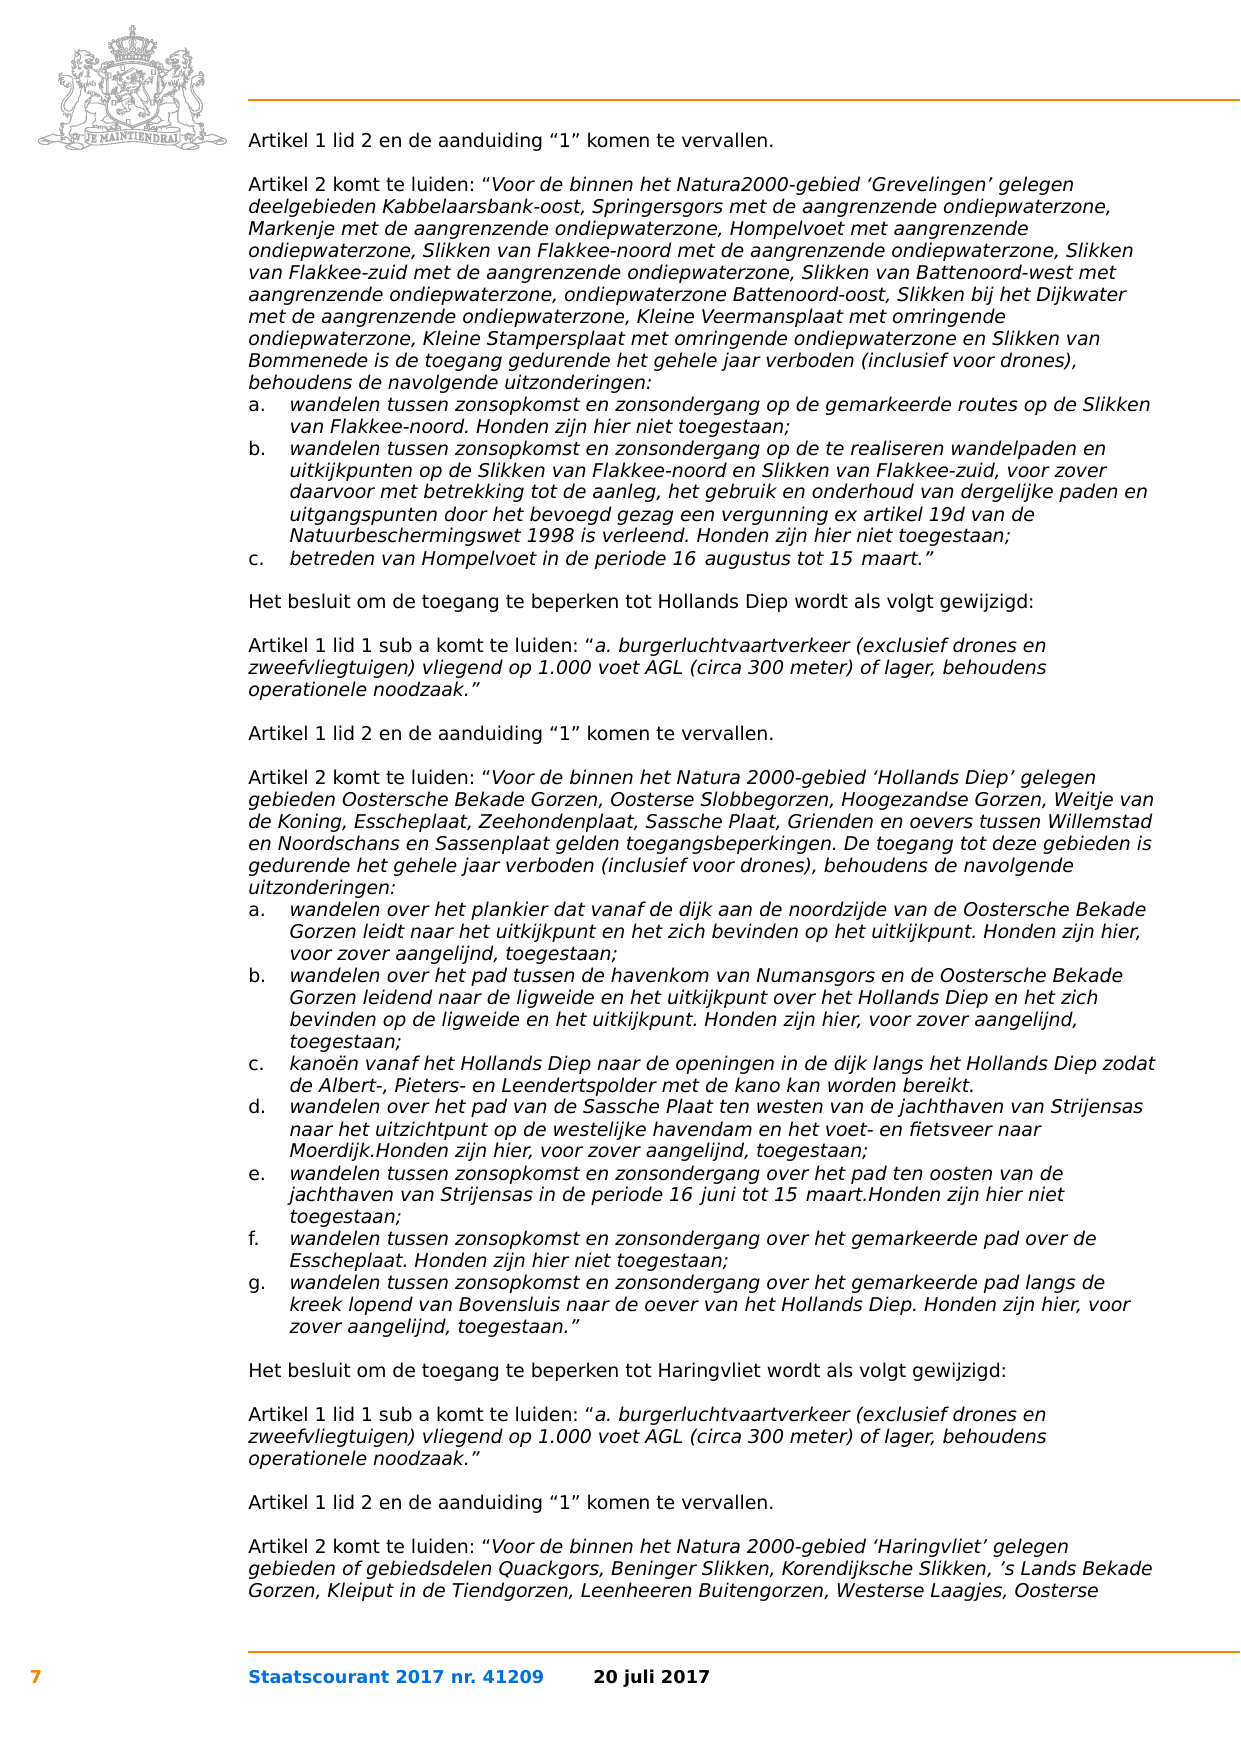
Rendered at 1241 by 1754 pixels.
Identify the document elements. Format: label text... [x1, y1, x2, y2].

picture [38, 25, 227, 150]
text d. wandelen over het pad van de Sassche Plaat ten westen van de jachthaven van Strijensas naar het uitzichtpunt op de westelijke havendam en het voet- en fietsveer naar Moerdijk.Honden zijn hier, voor zover aangelijnd, toegestaan; [248, 1096, 1163, 1162]
text b. wandelen tussen zonsopkomst en zonsondergang op de te realiseren wandelpaden en uitkijkpunten op de Slikken van Flakkee-noord en Slikken van Flakkee-zuid, voor zover daarvoor met betrekking tot de aanleg, het gebruik en onderhoud van dergelijke paden en uitgangspunten door het bevoegd gezag een vergunning ex artikel 19d van de Natuurbeschermingswet 1998 is verleend. Honden zijn hier niet toegestaan; [248, 437, 1163, 547]
text Artikel 1 lid 2 en de aanduiding “1” komen te vervallen. [248, 130, 1163, 152]
text Het besluit om de toegang te beperken tot Hollands Diep wordt als volgt gewijzigd: [248, 591, 1163, 613]
text Het besluit om de toegang te beperken tot Haringvliet wordt als volgt gewijzigd: [248, 1360, 1163, 1382]
text a. wandelen tussen zonsopkomst en zonsondergang op de gemarkeerde routes op de Slikken van Flakkee-noord. Honden zijn hier niet toegestaan; [248, 393, 1163, 437]
text Artikel 1 lid 2 en de aanduiding “1” komen te vervallen. [248, 723, 1163, 745]
text c. kanoën vanaf het Hollands Diep naar de openingen in de dijk langs het Hollands Diep zodat de Albert-, Pieters- en Leendertspolder met de kano kan worden bereikt. [248, 1052, 1163, 1096]
text Artikel 1 lid 1 sub a komt te luiden: “a. burgerluchtvaartverkeer (exclusief drones en zweefvliegtuigen) vliegend op 1.000 voet AGL (circa 300 meter) of lager, behoudens operationele noodzaak.” [248, 1404, 1163, 1470]
text f. wandelen tussen zonsopkomst en zonsondergang over het gemarkeerde pad over de Esscheplaat. Honden zijn hier niet toegestaan; [248, 1228, 1163, 1272]
text c. betreden van Hompelvoet in de periode 16 augustus tot 15 maart.” [248, 547, 1163, 569]
text Artikel 2 komt te luiden: “Voor de binnen het Natura2000-gebied ‘Grevelingen’ gelegen deelgebieden Kabbelaarsbank-oost, Springersgors met de aangrenzende ondiepwaterzone, Markenje met de aangrenzende ondiepwaterzone, Hompelvoet met aangrenzende ondiepwaterzone, Slikken van Flakkee-noord met de aangrenzende ondiepwaterzone, Slikken van Flakkee-zuid met de aangrenzende ondiepwaterzone, Slikken van Battenoord-west met aangrenzende ondiepwaterzone, ondiepwaterzone Battenoord-oost, Slikken bij het Dijkwater met de aangrenzende ondiepwaterzone, Kleine Veermansplaat met omringende ondiepwaterzone, Kleine Stampersplaat met omringende ondiepwaterzone en Slikken van Bommenede is de toegang gedurende het gehele jaar verboden (inclusief voor drones), behoudens de navolgende uitzonderingen: [248, 174, 1163, 393]
text e. wandelen tussen zonsopkomst en zonsondergang over het pad ten oosten van de jachthaven van Strijensas in de periode 16 juni tot 15 maart.Honden zijn hier niet toegestaan; [248, 1162, 1163, 1228]
text Artikel 1 lid 2 en de aanduiding “1” komen te vervallen. [248, 1492, 1163, 1514]
text b. wandelen over het pad tussen de havenkom van Numansgors en de Oostersche Bekade Gorzen leidend naar de ligweide en het uitkijkpunt over het Hollands Diep en het zich bevinden op de ligweide en het uitkijkpunt. Honden zijn hier, voor zover aangelijnd, toegestaan; [248, 964, 1163, 1052]
text Artikel 2 komt te luiden: “Voor de binnen het Natura 2000-gebied ‘Haringvliet’ gelegen gebieden of gebiedsdelen Quackgors, Beninger Slikken, Korendijksche Slikken, ’s Lands Bekade Gorzen, Kleiput in de Tiendgorzen, Leenheeren Buitengorzen, Westerse Laagjes, Oosterse [248, 1536, 1163, 1602]
text g. wandelen tussen zonsopkomst en zonsondergang over het gemarkeerde pad langs de kreek lopend van Bovensluis naar de oever van het Hollands Diep. Honden zijn hier, voor zover aangelijnd, toegestaan.” [248, 1272, 1163, 1338]
text Artikel 2 komt te luiden: “Voor de binnen het Natura 2000-gebied ‘Hollands Diep’ gelegen gebieden Oostersche Bekade Gorzen, Oosterse Slobbegorzen, Hoogezandse Gorzen, Weitje van de Koning, Esscheplaat, Zeehondenplaat, Sassche Plaat, Grienden en oevers tussen Willemstad en Noordschans en Sassenplaat gelden toegangsbeperkingen. De toegang tot deze gebieden is gedurende het gehele jaar verboden (inclusief voor drones), behoudens de navolgende uitzonderingen: [248, 767, 1163, 899]
text a. wandelen over het plankier dat vanaf de dijk aan de noordzijde van de Oostersche Bekade Gorzen leidt naar het uitkijkpunt en het zich bevinden op het uitkijkpunt. Honden zijn hier, voor zover aangelijnd, toegestaan; [248, 899, 1163, 964]
text Artikel 1 lid 1 sub a komt te luiden: “a. burgerluchtvaartverkeer (exclusief drones en zweefvliegtuigen) vliegend op 1.000 voet AGL (circa 300 meter) of lager, behoudens operationele noodzaak.” [248, 635, 1163, 701]
